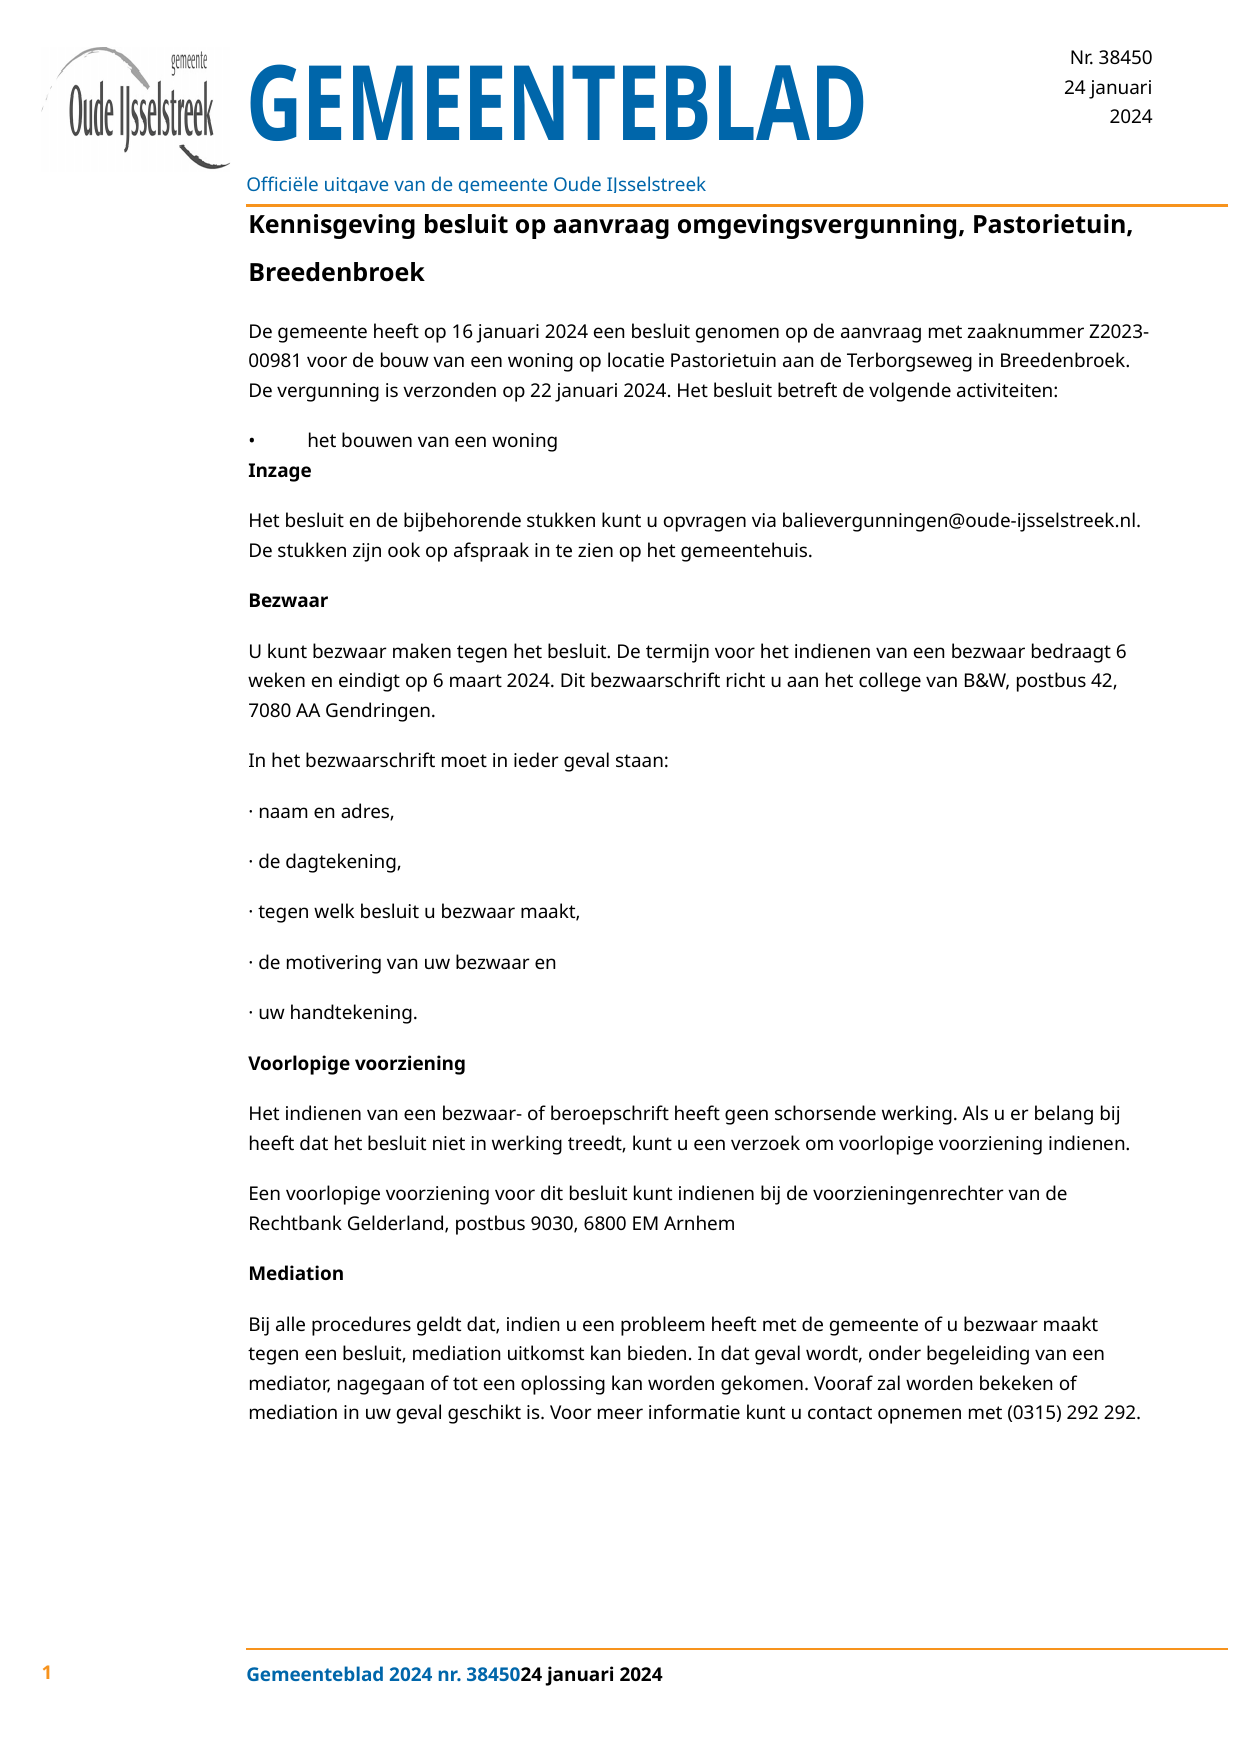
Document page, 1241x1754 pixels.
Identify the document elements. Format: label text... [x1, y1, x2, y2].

text · naam en adres, [248, 798, 1152, 824]
text De gemeente heeft op 16 januari 2024 een besluit genomen op de aanvraag met zaaknummer Z2023-00981 voor de bouw van een woning op locatie Pastorietuin aan de Terborgseweg in Breedenbroek. De vergunning is verzonden op 22 januari 2024. Het besluit betreft de volgende activiteiten: [248, 318, 1152, 403]
text · de motivering van uw bezwaar en [248, 949, 1152, 975]
text · de dagtekening, [248, 848, 1152, 874]
text Het besluit en de bijbehorende stukken kunt u opvragen via balievergunningen@oude-ijsselstreek.nl. De stukken zijn ook op afspraak in te zien op het gemeentehuis. [248, 507, 1152, 563]
text U kunt bezwaar maken tegen het besluit. De termijn voor het indienen van een bezwaar bedraagt 6 weken en eindigt op 6 maart 2024. Dit bezwaarschrift richt u aan het college van B&W, postbus 42, 7080 AA Gendringen. [248, 638, 1152, 723]
text Bij alle procedures geldt dat, indien u een probleem heeft met de gemeente of u bezwaar maakt tegen een besluit, mediation uitkomst kan bieden. In dat geval wordt, onder begeleiding van een mediator, nagegaan of tot een oplossing kan worden gekomen. Vooraf zal worden bekeken of mediation in uw geval geschikt is. Voor meer informatie kunt u contact opnemen met (0315) 292 292. [248, 1311, 1152, 1425]
text Mediation [248, 1260, 1152, 1286]
text Voorlopige voorziening [248, 1050, 1152, 1076]
list het bouwen van een woning [248, 427, 1152, 453]
text · uw handtekening. [248, 999, 1152, 1025]
text Bezwaar [248, 587, 1152, 613]
text In het bezwaarschrift moet in ieder geval staan: [248, 747, 1152, 773]
picture [41, 47, 231, 172]
text Het indienen van een bezwaar- of beroepschrift heeft geen schorsende werking. Als u er belang bij heeft dat het besluit niet in werking treedt, kunt u een verzoek om voorlopige voorziening indienen. [248, 1100, 1152, 1156]
text · tegen welk besluit u bezwaar maakt, [248, 899, 1152, 924]
text Inzage [248, 457, 1152, 483]
text Kennisgeving besluit op aanvraag omgevingsvergunning, Pastorietuin, Breedenbroek [248, 207, 1152, 288]
text Een voorlopige voorziening voor dit besluit kunt indienen bij de voorzieningenrechter van de Rechtbank Gelderland, postbus 9030, 6800 EM Arnhem [248, 1180, 1152, 1236]
